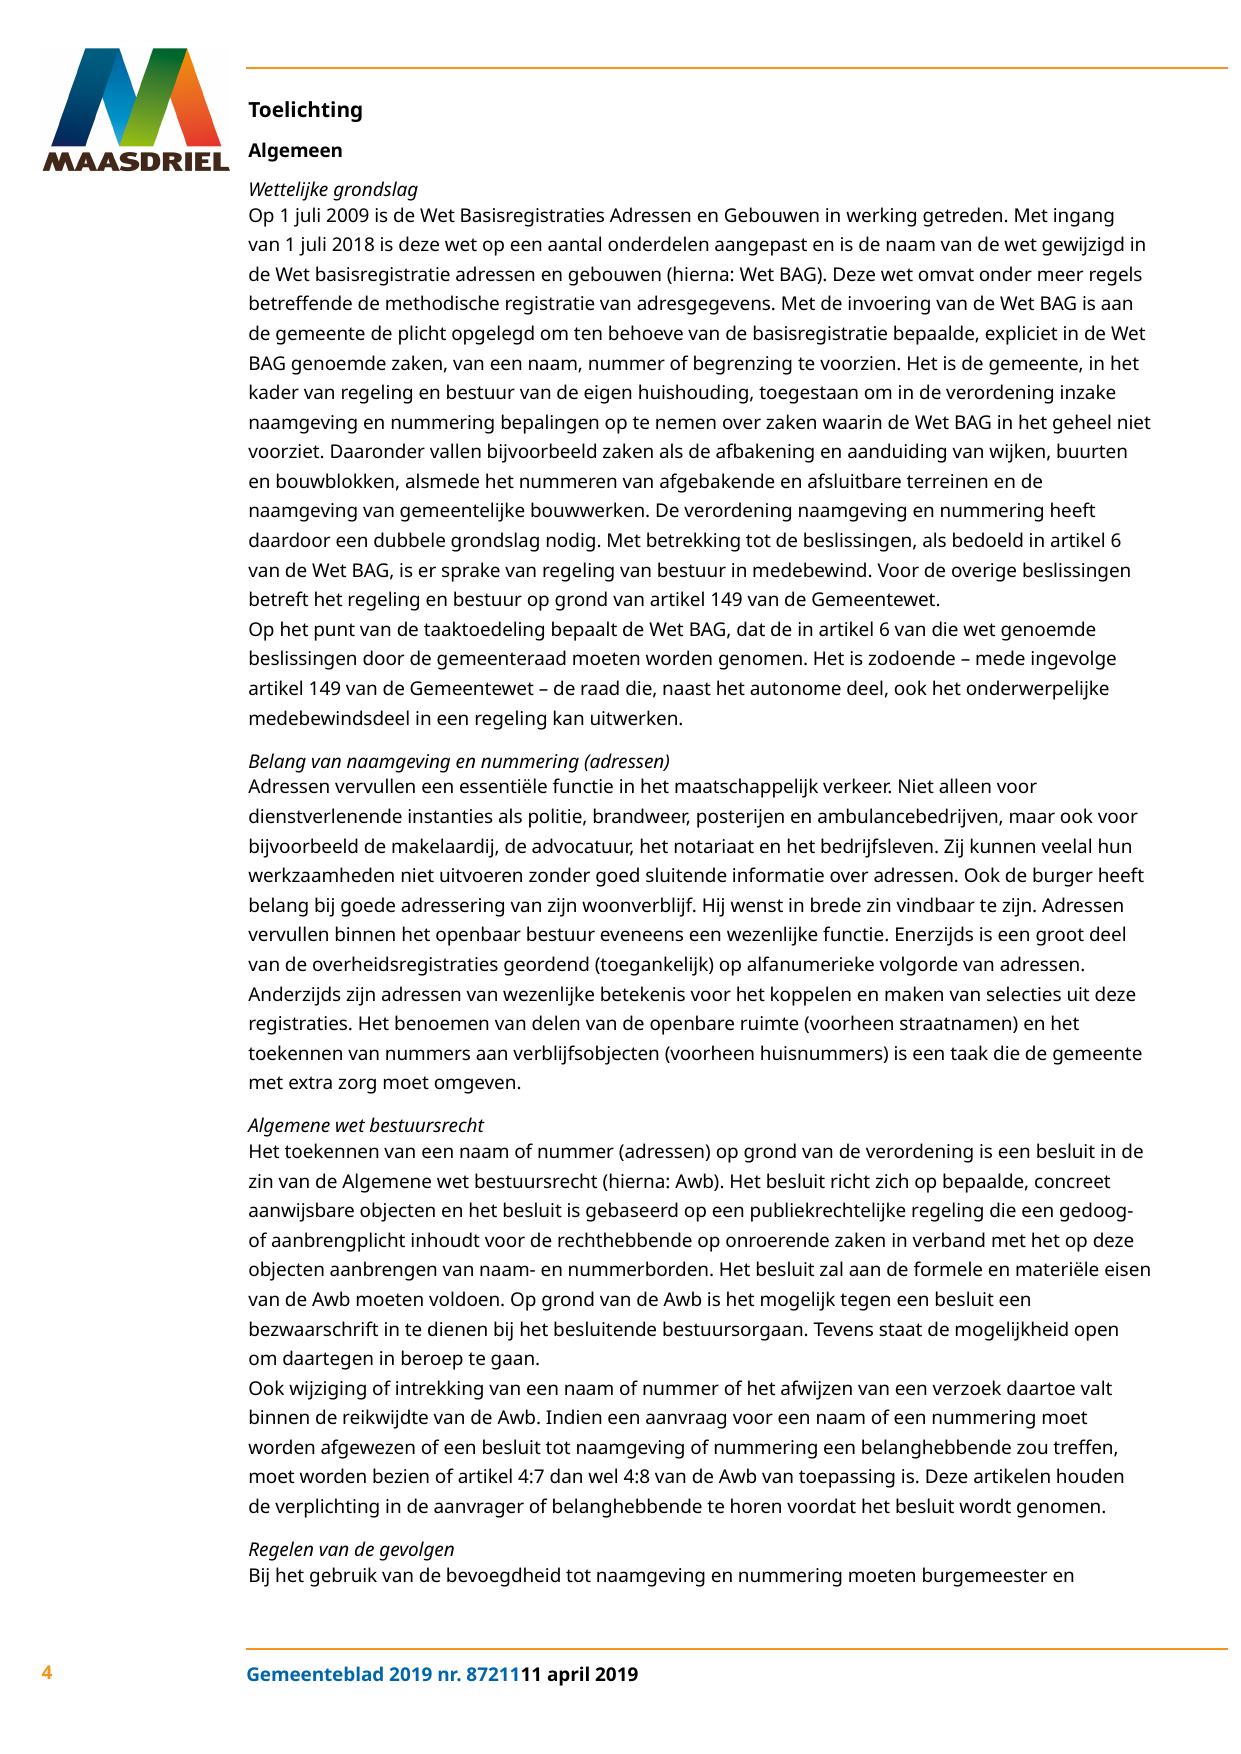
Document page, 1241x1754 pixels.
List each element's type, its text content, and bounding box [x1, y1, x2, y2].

text Algemeen [248, 137, 1152, 163]
text Bij het gebruik van de bevoegdheid tot naamgeving en nummering moeten burgemeester en [248, 1562, 1152, 1588]
text Belang van naamgeving en nummering (adressen) [248, 748, 1152, 774]
text Op het punt van de taaktoedeling bepaalt de Wet BAG, dat de in artikel 6 van die wet genoemde beslissingen door de gemeenteraad moeten worden genomen. Het is zodoende – mede ingevolge artikel 149 van de Gemeentewet – de raad die, naast het autonome deel, ook het onderwerpelijke medebewindsdeel in een regeling kan uitwerken. [248, 616, 1152, 731]
text Regelen van de gevolgen [248, 1536, 1152, 1562]
text Ook wijziging of intrekking van een naam of nummer of het afwijzen van een verzoek daartoe valt binnen de reikwijdte van de Awb. Indien een aanvraag voor een naam of een nummering moet worden afgewezen of een besluit tot naamgeving of nummering een belanghebbende zou treffen, moet worden bezien of artikel 4:7 dan wel 4:8 van de Awb van toepassing is. Deze artikelen houden de verplichting in de aanvrager of belanghebbende te horen voordat het besluit wordt genomen. [248, 1375, 1152, 1519]
text Op 1 juli 2009 is de Wet Basisregistraties Adressen en Gebouwen in werking getreden. Met ingang van 1 juli 2018 is deze wet op een aantal onderdelen aangepast en is de naam van de wet gewijzigd in de Wet basisregistratie adressen en gebouwen (hierna: Wet BAG). Deze wet omvat onder meer regels betreffende de methodische registratie van adresgegevens. Met de invoering van de Wet BAG is aan de gemeente de plicht opgelegd om ten behoeve van de basisregistratie bepaalde, expliciet in de Wet BAG genoemde zaken, van een naam, nummer of begrenzing te voorzien. Het is de gemeente, in het kader van regeling en bestuur van de eigen huishouding, toegestaan om in de verordening inzake naamgeving en nummering bepalingen op te nemen over zaken waarin de Wet BAG in het geheel niet voorziet. Daaronder vallen bijvoorbeeld zaken als de afbakening en aanduiding van wijken, buurten en bouwblokken, alsmede het nummeren van afgebakende en afsluitbare terreinen en de naamgeving van gemeentelijke bouwwerken. De verordening naamgeving en nummering heeft daardoor een dubbele grondslag nodig. Met betrekking tot de beslissingen, als bedoeld in artikel 6 van de Wet BAG, is er sprake van regeling van bestuur in medebewind. Voor de overige beslissingen betreft het regeling en bestuur op grond van artikel 149 van de Gemeentewet. [248, 202, 1152, 612]
text Het toekennen van een naam of nummer (adressen) op grond van de verordening is een besluit in de zin van de Algemene wet bestuursrecht (hierna: Awb). Het besluit richt zich op bepaalde, concreet aanwijsbare objecten en het besluit is gebaseerd op een publiekrechtelijke regeling die een gedoog- of aanbrengplicht inhoudt voor de rechthebbende op onroerende zaken in verband met het op deze objecten aanbrengen van naam- en nummerborden. Het besluit zal aan de formele en materiële eisen van de Awb moeten voldoen. Op grond van de Awb is het mogelijk tegen een besluit een bezwaarschrift in te dienen bij het besluitende bestuursorgaan. Tevens staat de mogelijkheid open om daartegen in beroep te gaan. [248, 1138, 1152, 1371]
text Wettelijke grondslag [248, 176, 1152, 202]
text Algemene wet bestuursrecht [248, 1113, 1152, 1138]
picture [41, 47, 231, 172]
text Adressen vervullen een essentiële functie in het maatschappelijk verkeer. Niet alleen voor dienstverlenende instanties als politie, brandweer, posterijen en ambulancebedrijven, maar ook voor bijvoorbeeld de makelaardij, de advocatuur, het notariaat en het bedrijfsleven. Zij kunnen veelal hun werkzaamheden niet uitvoeren zonder goed sluitende informatie over adressen. Ook de burger heeft belang bij goede adressering van zijn woonverblijf. Hij wenst in brede zin vindbaar te zijn. Adressen vervullen binnen het openbaar bestuur eveneens een wezenlijke functie. Enerzijds is een groot deel van de overheidsregistraties geordend (toegankelijk) op alfanumerieke volgorde van adressen. Anderzijds zijn adressen van wezenlijke betekenis voor het koppelen en maken van selecties uit deze registraties. Het benoemen van delen van de openbare ruimte (voorheen straatnamen) en het toekennen van nummers aan verblijfsobjecten (voorheen huisnummers) is een taak die de gemeente met extra zorg moet omgeven. [248, 774, 1152, 1095]
text Toelichting [248, 95, 1152, 123]
